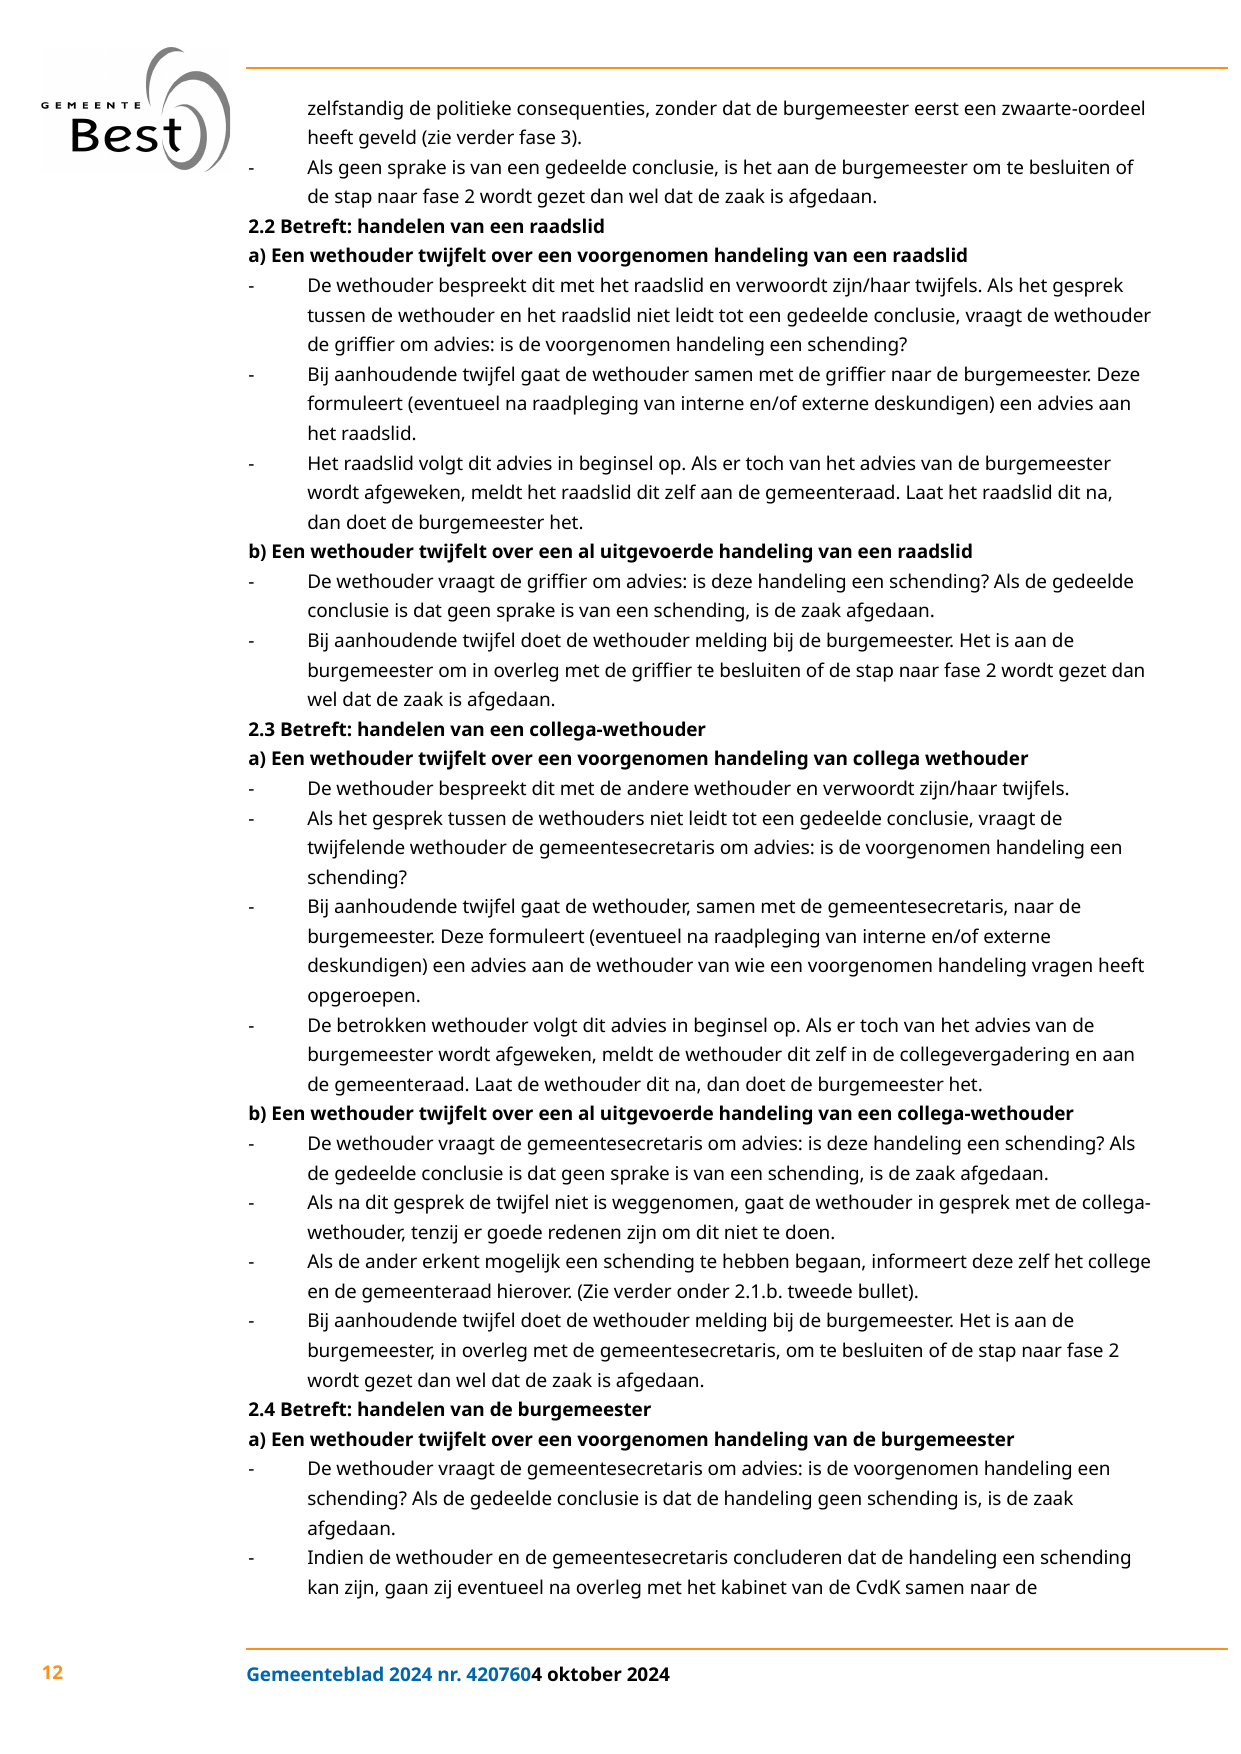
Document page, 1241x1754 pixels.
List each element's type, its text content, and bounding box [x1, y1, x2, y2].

list Het raadslid volgt dit advies in beginsel op. Als er toch van het advies van de burgemeester wordt afgeweken, meldt het raadslid dit zelf aan de gemeenteraad. Laat het raadslid dit na, dan doet de burgemeester het. [248, 450, 1152, 535]
text a) Een wethouder twijfelt over een voorgenomen handeling van een raadslid [248, 243, 1152, 268]
text b) Een wethouder twijfelt over een al uitgevoerde handeling van een raadslid [248, 538, 1152, 564]
text a) Een wethouder twijfelt over een voorgenomen handeling van de burgemeester [248, 1426, 1152, 1452]
list Als geen sprake is van een gedeelde conclusie, is het aan de burgemeester om te besluiten of de stap naar fase 2 wordt gezet dan wel dat de zaak is afgedaan. [248, 154, 1152, 209]
list zelfstandig de politieke consequenties, zonder dat de burgemeester eerst een zwaarte-oordeel heeft geveld (zie verder fase 3). [248, 95, 1152, 150]
text 2.2 Betreft: handelen van een raadslid [248, 213, 1152, 239]
list De wethouder vraagt de griffier om advies: is deze handeling een schending? Als de gedeelde conclusie is dat geen sprake is van een schending, is de zaak afgedaan. [248, 568, 1152, 623]
text 2.3 Betreft: handelen van een collega-wethouder [248, 716, 1152, 742]
picture [41, 47, 231, 172]
list Als het gesprek tussen de wethouders niet leidt tot een gedeelde conclusie, vraagt de twijfelende wethouder de gemeentesecretaris om advies: is de voorgenomen handeling een schending? [248, 805, 1152, 890]
text 2.4 Betreft: handelen van de burgemeester [248, 1396, 1152, 1422]
list Bij aanhoudende twijfel doet de wethouder melding bij de burgemeester. Het is aan de burgemeester om in overleg met de griffier te besluiten of de stap naar fase 2 wordt gezet dan wel dat de zaak is afgedaan. [248, 627, 1152, 712]
list Indien de wethouder en de gemeentesecretaris concluderen dat de handeling een schending kan zijn, gaan zij eventueel na overleg met het kabinet van de CvdK samen naar de [248, 1544, 1152, 1600]
list De wethouder vraagt de gemeentesecretaris om advies: is de voorgenomen handeling een schending? Als de gedeelde conclusie is dat de handeling geen schending is, is de zaak afgedaan. [248, 1456, 1152, 1541]
list De wethouder bespreekt dit met de andere wethouder en verwoordt zijn/haar twijfels. [248, 775, 1152, 801]
list Bij aanhoudende twijfel gaat de wethouder samen met de griffier naar de burgemeester. Deze formuleert (eventueel na raadpleging van interne en/of externe deskundigen) een advies aan het raadslid. [248, 361, 1152, 446]
list De wethouder vraagt de gemeentesecretaris om advies: is deze handeling een schending? Als de gedeelde conclusie is dat geen sprake is van een schending, is de zaak afgedaan. [248, 1130, 1152, 1186]
list De betrokken wethouder volgt dit advies in beginsel op. Als er toch van het advies van de burgemeester wordt afgeweken, meldt de wethouder dit zelf in de collegevergadering en aan de gemeenteraad. Laat de wethouder dit na, dan doet de burgemeester het. [248, 1012, 1152, 1097]
list De wethouder bespreekt dit met het raadslid en verwoordt zijn/haar twijfels. Als het gesprek tussen de wethouder en het raadslid niet leidt tot een gedeelde conclusie, vraagt de wethouder de griffier om advies: is de voorgenomen handeling een schending? [248, 272, 1152, 357]
list Bij aanhoudende twijfel doet de wethouder melding bij de burgemeester. Het is aan de burgemeester, in overleg met de gemeentesecretaris, om te besluiten of de stap naar fase 2 wordt gezet dan wel dat de zaak is afgedaan. [248, 1308, 1152, 1393]
text b) Een wethouder twijfelt over een al uitgevoerde handeling van een collega-wethouder [248, 1101, 1152, 1126]
list Als na dit gesprek de twijfel niet is weggenomen, gaat de wethouder in gesprek met de collega-wethouder, tenzij er goede redenen zijn om dit niet te doen. [248, 1189, 1152, 1245]
list Als de ander erkent mogelijk een schending te hebben begaan, informeert deze zelf het college en de gemeenteraad hierover. (Zie verder onder 2.1.b. tweede bullet). [248, 1248, 1152, 1304]
text a) Een wethouder twijfelt over een voorgenomen handeling van collega wethouder [248, 746, 1152, 771]
list Bij aanhoudende twijfel gaat de wethouder, samen met de gemeentesecretaris, naar de burgemeester. Deze formuleert (eventueel na raadpleging van interne en/of externe deskundigen) een advies aan de wethouder van wie een voorgenomen handeling vragen heeft opgeroepen. [248, 893, 1152, 1008]
